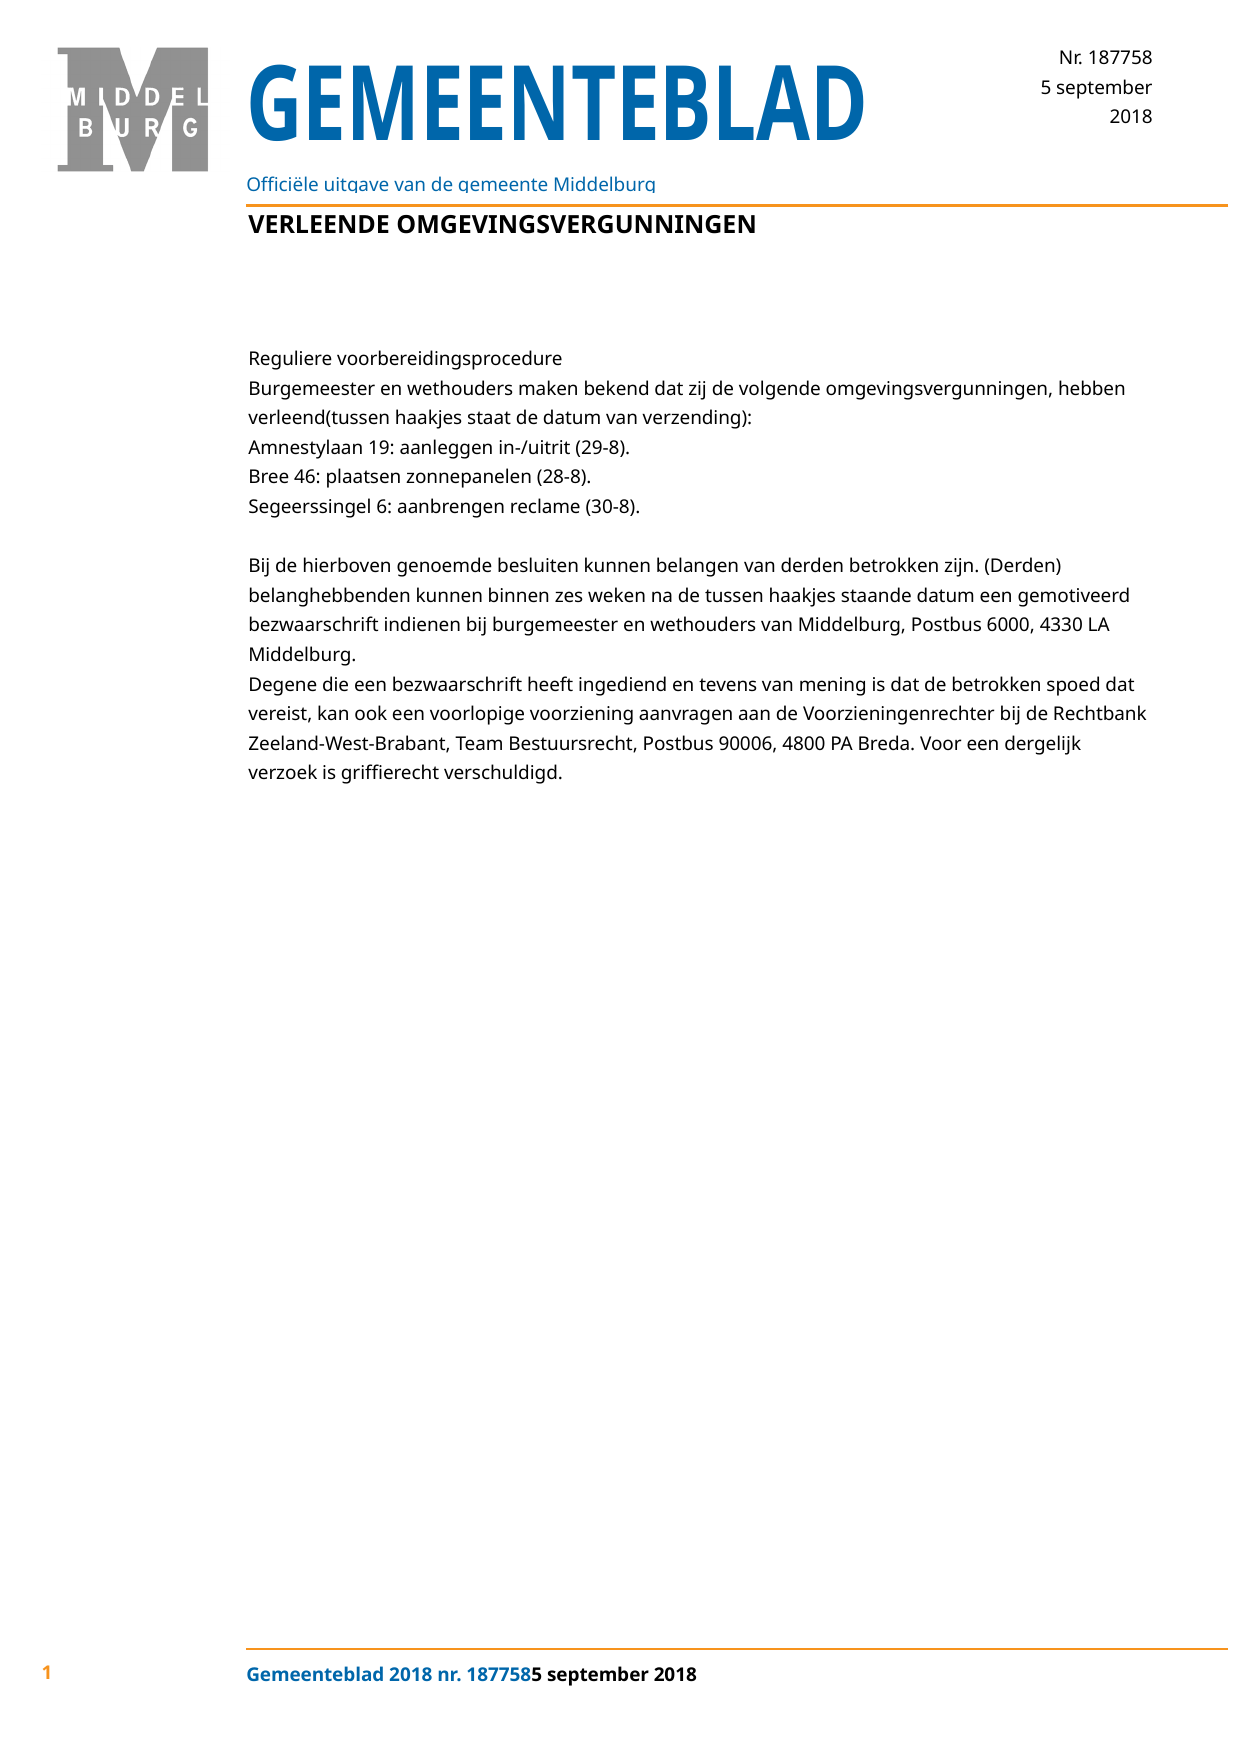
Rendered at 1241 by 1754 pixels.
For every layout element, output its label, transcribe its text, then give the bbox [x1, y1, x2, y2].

text Reguliere voorbereidingsprocedure [248, 345, 1152, 371]
text Bree 46: plaatsen zonnepanelen (28-8). [248, 464, 1152, 489]
text Bij de hierboven genoemde besluiten kunnen belangen van derden betrokken zijn. (Derden) belanghebbenden kunnen binnen zes weken na de tussen haakjes staande datum een gemotiveerd bezwaarschrift indienen bij burgemeester en wethouders van Middelburg, Postbus 6000, 4330 LA Middelburg. [248, 552, 1152, 667]
text Segeerssingel 6: aanbrengen reclame (30-8). [248, 493, 1152, 519]
text VERLEENDE OMGEVINGSVERGUNNINGEN [248, 207, 1152, 241]
text Burgemeester en wethouders maken bekend dat zij de volgende omgevingsvergunningen, hebben verleend(tussen haakjes staat de datum van verzending): [248, 375, 1152, 430]
text Degene die een bezwaarschrift heeft ingediend en tevens van mening is dat de betrokken spoed dat vereist, kan ook een voorlopige voorziening aanvragen aan de Voorzieningenrechter bij de Rechtbank Zeeland-West-Brabant, Team Bestuursrecht, Postbus 90006, 4800 PA Breda. Voor een dergelijk verzoek is griffierecht verschuldigd. [248, 671, 1152, 785]
text Amnestylaan 19: aanleggen in-/uitrit (29-8). [248, 434, 1152, 460]
picture [41, 47, 231, 172]
